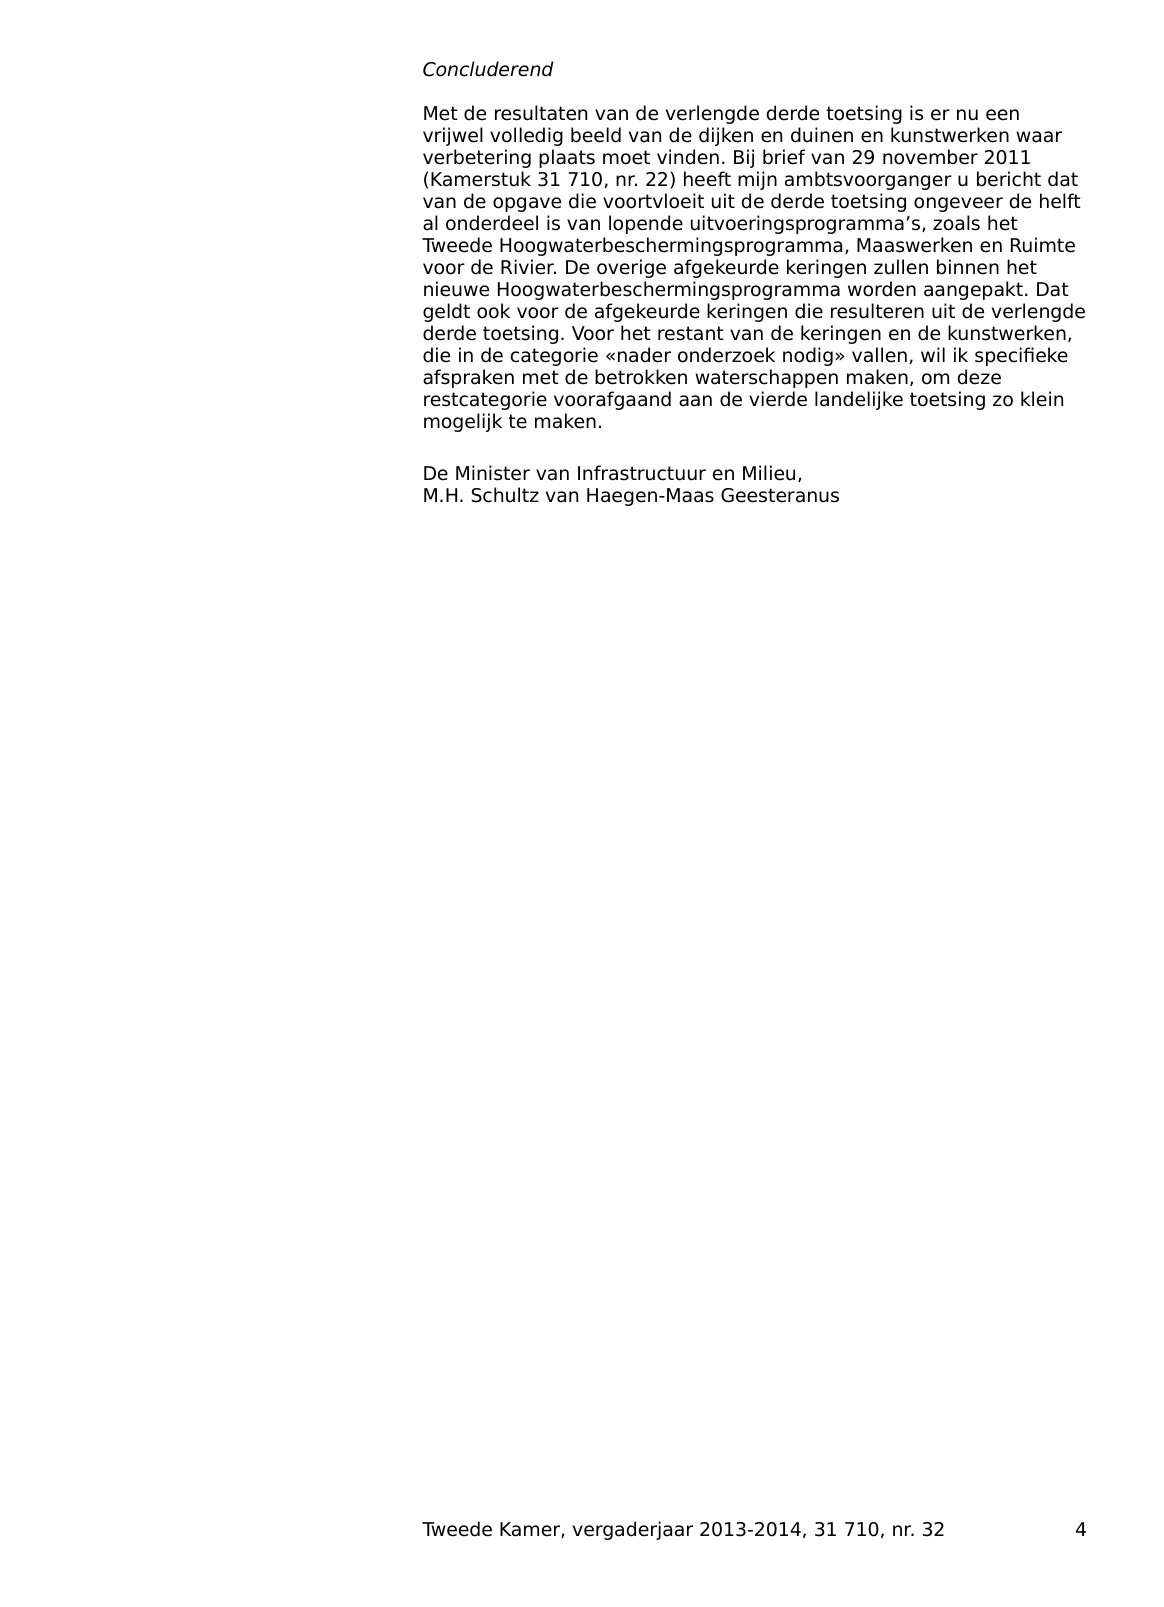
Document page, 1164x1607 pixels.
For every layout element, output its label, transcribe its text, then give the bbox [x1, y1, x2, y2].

text De Minister van Infrastructuur en Milieu, M.H. Schultz van Haegen-Maas Geesteranus [422, 463, 1087, 507]
subtitle Concluderend [422, 59, 1087, 81]
text Met de resultaten van de verlengde derde toetsing is er nu een vrijwel volledig beeld van de dijken en duinen en kunstwerken waar verbetering plaats moet vinden. Bij brief van 29 november 2011 (Kamerstuk 31 710, nr. 22) heeft mijn ambtsvoorganger u bericht dat van de opgave die voortvloeit uit de derde toetsing ongeveer de helft al onderdeel is van lopende uitvoeringsprogramma’s, zoals het Tweede Hoogwaterbeschermingsprogramma, Maaswerken en Ruimte voor de Rivier. De overige afgekeurde keringen zullen binnen het nieuwe Hoogwaterbeschermingsprogramma worden aangepakt. Dat geldt ook voor de afgekeurde keringen die resulteren uit de verlengde derde toetsing. Voor het restant van de keringen en de kunstwerken, die in de categorie «nader onderzoek nodig» vallen, wil ik specifieke afspraken met de betrokken waterschappen maken, om deze restcategorie voorafgaand aan de vierde landelijke toetsing zo klein mogelijk te maken. [422, 103, 1087, 433]
